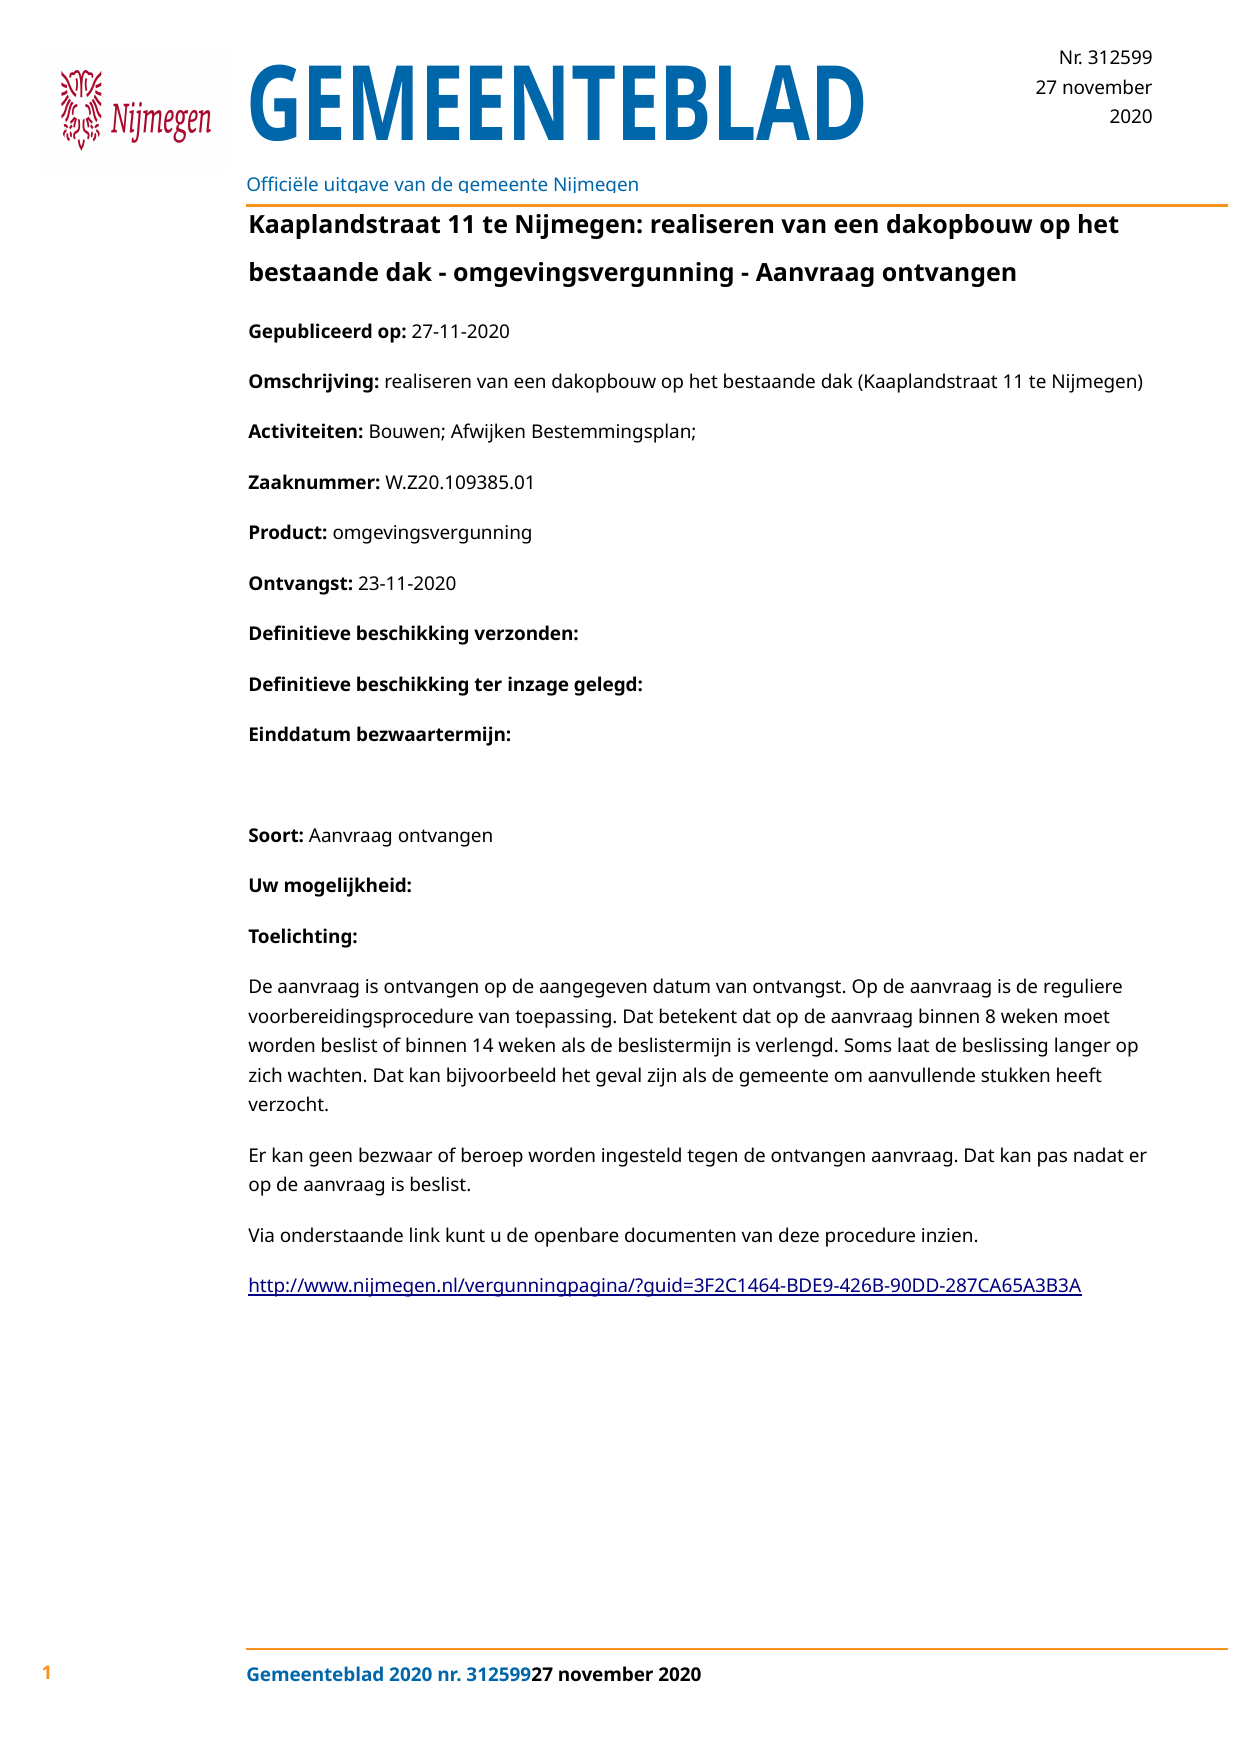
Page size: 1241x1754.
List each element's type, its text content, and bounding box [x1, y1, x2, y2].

text Activiteiten: Bouwen; Afwijken Bestemmingsplan; [248, 419, 1152, 444]
picture [41, 47, 231, 172]
text http://www.nijmegen.nl/vergunningpagina/?guid=3F2C1464-BDE9-426B-90DD-287CA65A3B3A [248, 1272, 1152, 1298]
text Definitieve beschikking ter inzage gelegd: [248, 671, 1152, 697]
text Kaaplandstraat 11 te Nijmegen: realiseren van een dakopbouw op het bestaande dak - omgevingsvergunning - Aanvraag ontvangen [248, 207, 1152, 288]
text Ontvangst: 23-11-2020 [248, 570, 1152, 596]
text De aanvraag is ontvangen op de aangegeven datum van ontvangst. Op de aanvraag is de reguliere voorbereidingsprocedure van toepassing. Dat betekent dat op de aanvraag binnen 8 weken moet worden beslist of binnen 14 weken als de beslistermijn is verlengd. Soms laat de beslissing langer op zich wachten. Dat kan bijvoorbeeld het geval zijn als de gemeente om aanvullende stukken heeft verzocht. [248, 973, 1152, 1117]
text Product: omgevingsvergunning [248, 519, 1152, 545]
text Zaaknummer: W.Z20.109385.01 [248, 469, 1152, 495]
text Omschrijving: realiseren van een dakopbouw op het bestaande dak (Kaaplandstraat 11 te Nijmegen) [248, 368, 1152, 394]
text Einddatum bezwaartermijn: [248, 721, 1152, 747]
text Soort: Aanvraag ontvangen [248, 822, 1152, 848]
text Gepubliceerd op: 27-11-2020 [248, 318, 1152, 344]
text Uw mogelijkheid: [248, 872, 1152, 898]
text Via onderstaande link kunt u de openbare documenten van deze procedure inzien. [248, 1222, 1152, 1248]
text Er kan geen bezwaar of beroep worden ingesteld tegen de ontvangen aanvraag. Dat kan pas nadat er op de aanvraag is beslist. [248, 1142, 1152, 1197]
text Definitieve beschikking verzonden: [248, 620, 1152, 646]
text Toelichting: [248, 923, 1152, 949]
